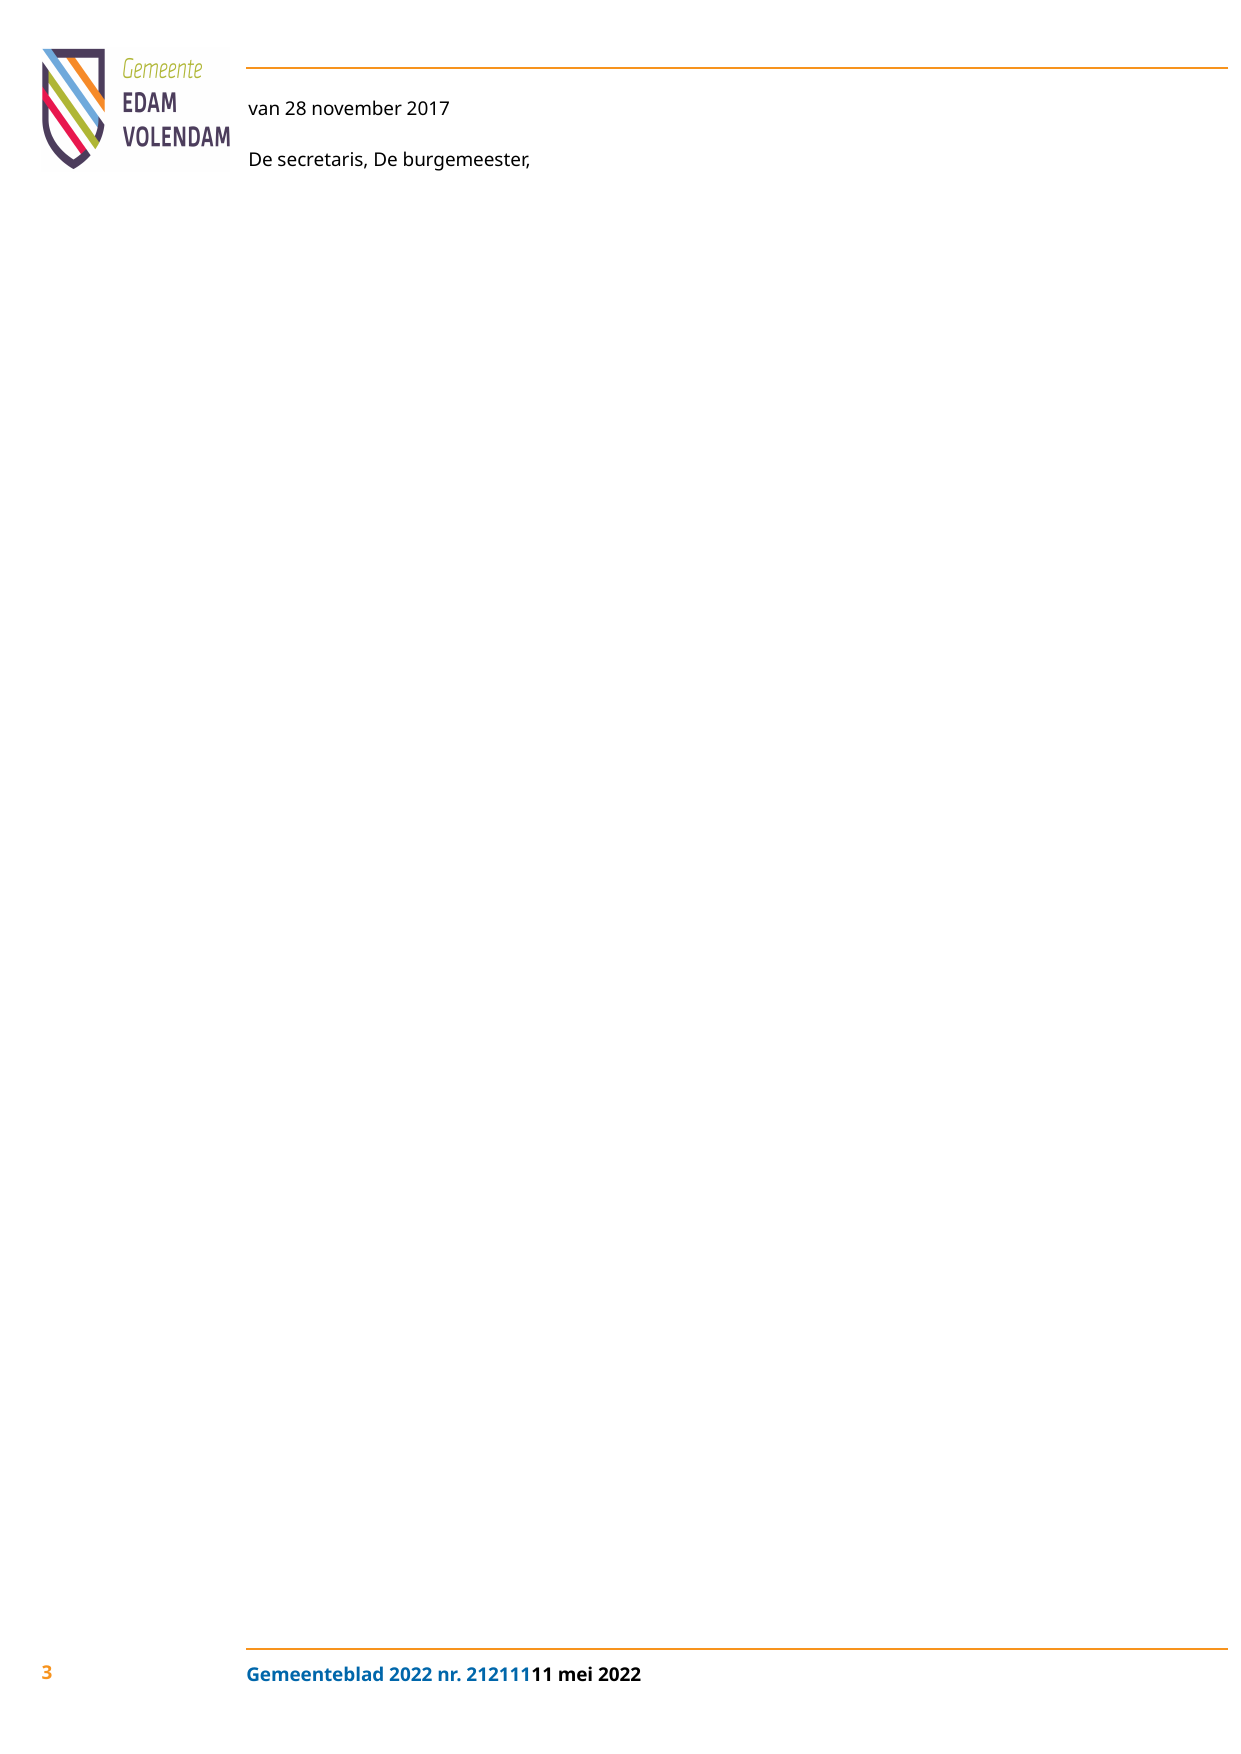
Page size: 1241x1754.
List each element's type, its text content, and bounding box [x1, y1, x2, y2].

picture [41, 47, 231, 172]
text De secretaris, De burgemeester, [248, 146, 1152, 172]
text van 28 november 2017 [248, 95, 1152, 121]
